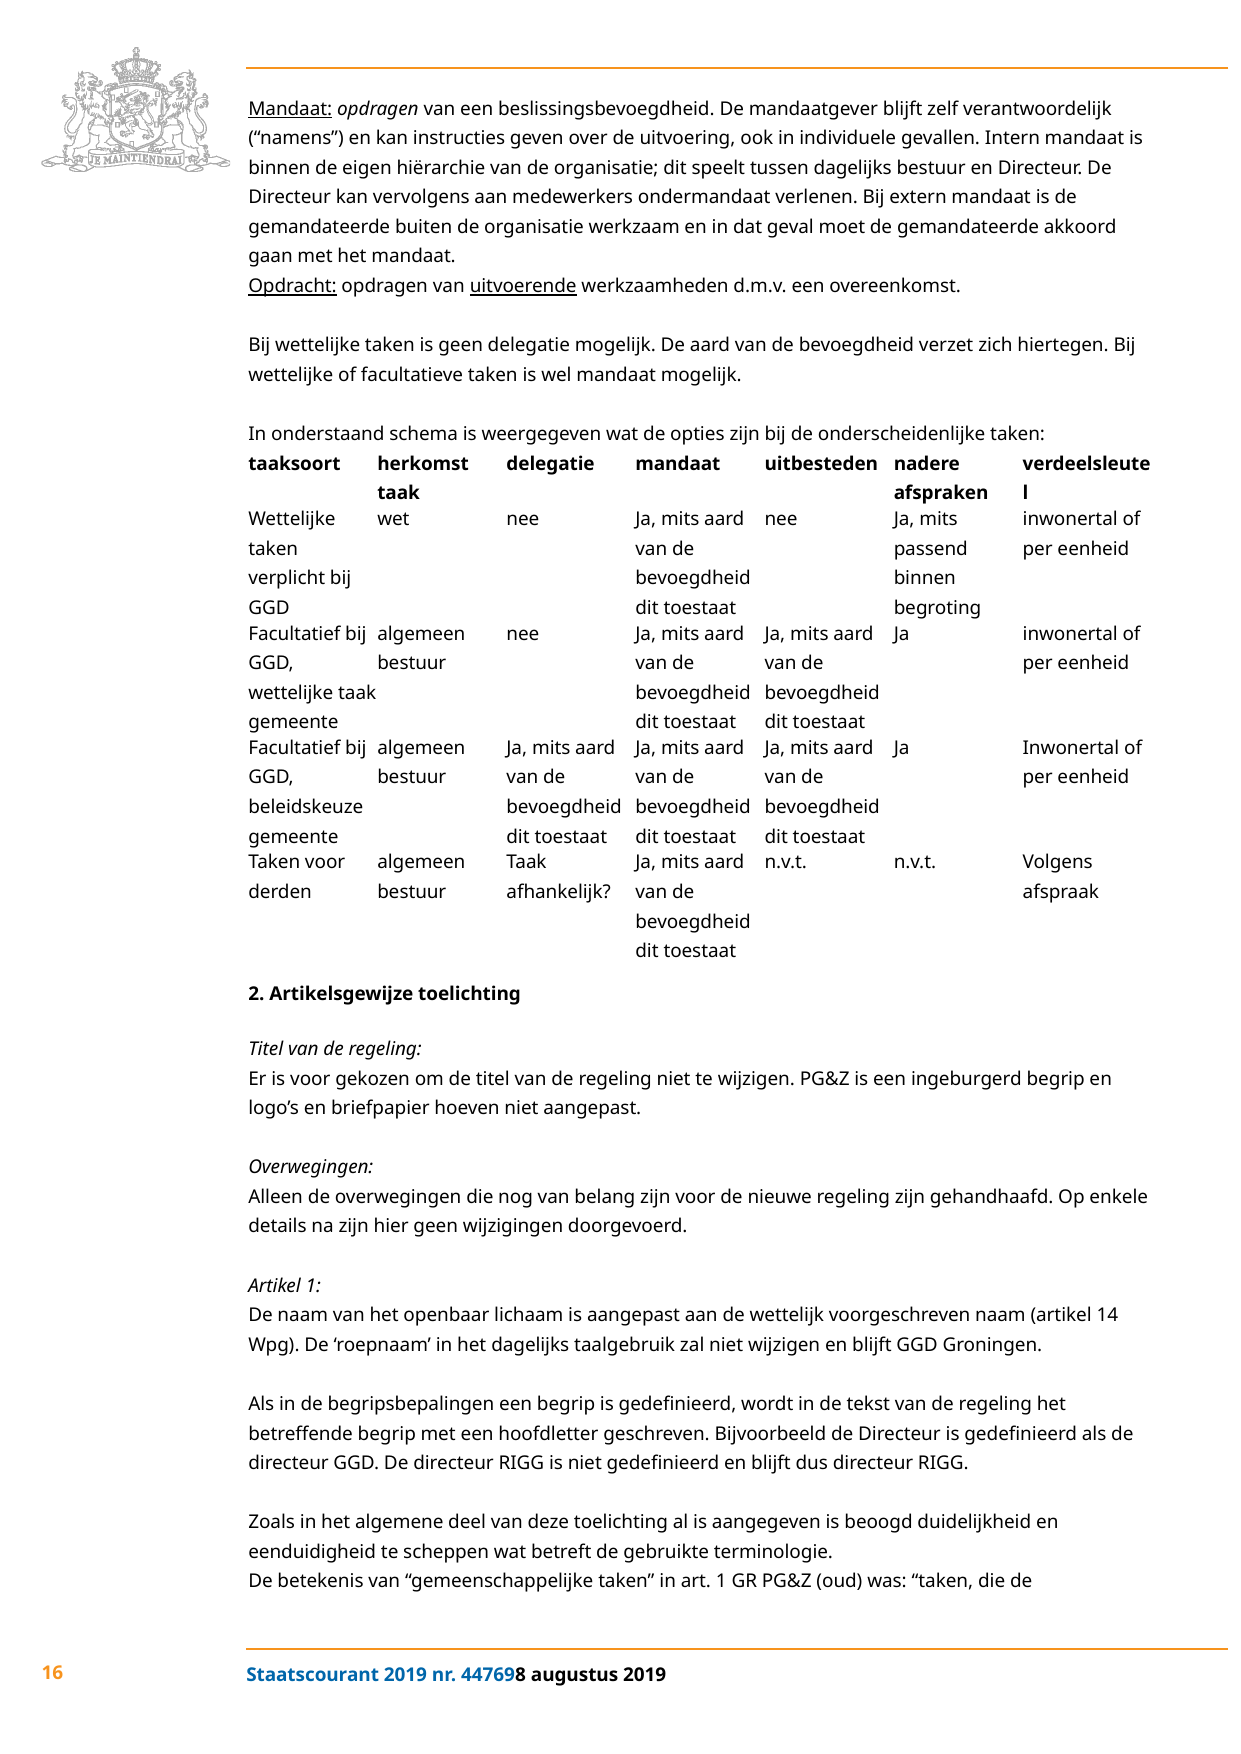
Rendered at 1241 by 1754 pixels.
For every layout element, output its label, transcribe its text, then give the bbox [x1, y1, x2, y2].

text Er is voor gekozen om de titel van de regeling niet te wijzigen. PG&Z is een ingeburgerd begrip en logo’s en briefpapier hoeven niet aangepast. [248, 1065, 1152, 1120]
text 2. Artikelsgewijze toelichting [248, 980, 1152, 1006]
table_cell Ja, mits aard van de bevoegdheid dit toestaat [635, 734, 764, 849]
table_cell Wettelijke taken verplicht bij GGD [248, 505, 377, 620]
table_cell algemeen bestuur [377, 734, 506, 849]
text De naam van het openbaar lichaam is aangepast aan de wettelijk voorgeschreven naam (artikel 14 Wpg). De ‘roepnaam’ in het dagelijks taalgebruik zal niet wijzigen en blijft GGD Groningen. [248, 1301, 1152, 1357]
text Bij wettelijke taken is geen delegatie mogelijk. De aard van de bevoegdheid verzet zich hiertegen. Bij wettelijke of facultatieve taken is wel mandaat mogelijk. [248, 331, 1152, 387]
table_cell Ja, mits aard van de bevoegdheid dit toestaat [764, 620, 893, 734]
table_cell algemeen bestuur [377, 620, 506, 734]
table_cell n.v.t. [764, 849, 893, 963]
table_cell Ja, mits aard van de bevoegdheid dit toestaat [635, 849, 764, 963]
text Alleen de overwegingen die nog van belang zijn voor de nieuwe regeling zijn gehandhaafd. Op enkele details na zijn hier geen wijzigingen doorgevoerd. [248, 1183, 1152, 1238]
table_header herkomst taak [377, 450, 506, 505]
table_cell Ja, mits aard van de bevoegdheid dit toestaat [506, 734, 635, 849]
table_header mandaat [635, 450, 764, 505]
table_header nadere afspraken [894, 450, 1022, 505]
table_cell inwonertal of per eenheid [1023, 505, 1152, 620]
table_header verdeelsleutel [1023, 450, 1152, 505]
table_cell Facultatief bij GGD, wettelijke taak gemeente [248, 620, 377, 734]
table_cell Taken voor derden [248, 849, 377, 963]
table_cell algemeen bestuur [377, 849, 506, 963]
table_cell Ja [894, 734, 1022, 849]
text De betekenis van “gemeenschappelijke taken” in art. 1 GR PG&Z (oud) was: “taken, die de [248, 1568, 1152, 1593]
table_cell Ja, mits passend binnen begroting [894, 505, 1022, 620]
text Mandaat: opdragen van een beslissingsbevoegdheid. De mandaatgever blijft zelf verantwoordelijk (“namens”) en kan instructies geven over de uitvoering, ook in individuele gevallen. Intern mandaat is binnen de eigen hiërarchie van de organisatie; dit speelt tussen dagelijks bestuur en Directeur. De Directeur kan vervolgens aan medewerkers ondermandaat verlenen. Bij extern mandaat is de gemandateerde buiten de organisatie werkzaam en in dat geval moet de gemandateerde akkoord gaan met het mandaat. [248, 95, 1152, 268]
table_cell nee [764, 505, 893, 620]
table_cell nee [506, 505, 635, 620]
text Artikel 1: [248, 1272, 1152, 1298]
table_cell Ja, mits aard van de bevoegdheid dit toestaat [635, 505, 764, 620]
table_cell Ja [894, 620, 1022, 734]
table_cell wet [377, 505, 506, 620]
text Opdracht: opdragen van uitvoerende werkzaamheden d.m.v. een overeenkomst. [248, 272, 1152, 298]
table_cell nee [506, 620, 635, 734]
table_header taaksoort [248, 450, 377, 505]
text Als in de begripsbepalingen een begrip is gedefinieerd, wordt in de tekst van de regeling het betreffende begrip met een hoofdletter geschreven. Bijvoorbeeld de Directeur is gedefinieerd als de directeur GGD. De directeur RIGG is niet gedefinieerd en blijft dus directeur RIGG. [248, 1390, 1152, 1475]
table_cell n.v.t. [894, 849, 1022, 963]
text Overwegingen: [248, 1153, 1152, 1179]
table_cell Facultatief bij GGD, beleidskeuze gemeente [248, 734, 377, 849]
picture [41, 47, 231, 172]
text Zoals in het algemene deel van deze toelichting al is aangegeven is beoogd duidelijkheid en eenduidigheid te scheppen wat betreft de gebruikte terminologie. [248, 1508, 1152, 1564]
table_cell Ja, mits aard van de bevoegdheid dit toestaat [635, 620, 764, 734]
table_cell Ja, mits aard van de bevoegdheid dit toestaat [764, 734, 893, 849]
table_cell inwonertal of per eenheid [1023, 620, 1152, 734]
table_header uitbesteden [764, 450, 893, 505]
text In onderstaand schema is weergegeven wat de opties zijn bij de onderscheidenlijke taken: [248, 420, 1152, 446]
table_cell Volgens afspraak [1023, 849, 1152, 963]
table_cell Taak afhankelijk? [506, 849, 635, 963]
text Titel van de regeling: [248, 1035, 1152, 1061]
table_cell Inwonertal of per eenheid [1023, 734, 1152, 849]
table_header delegatie [506, 450, 635, 505]
